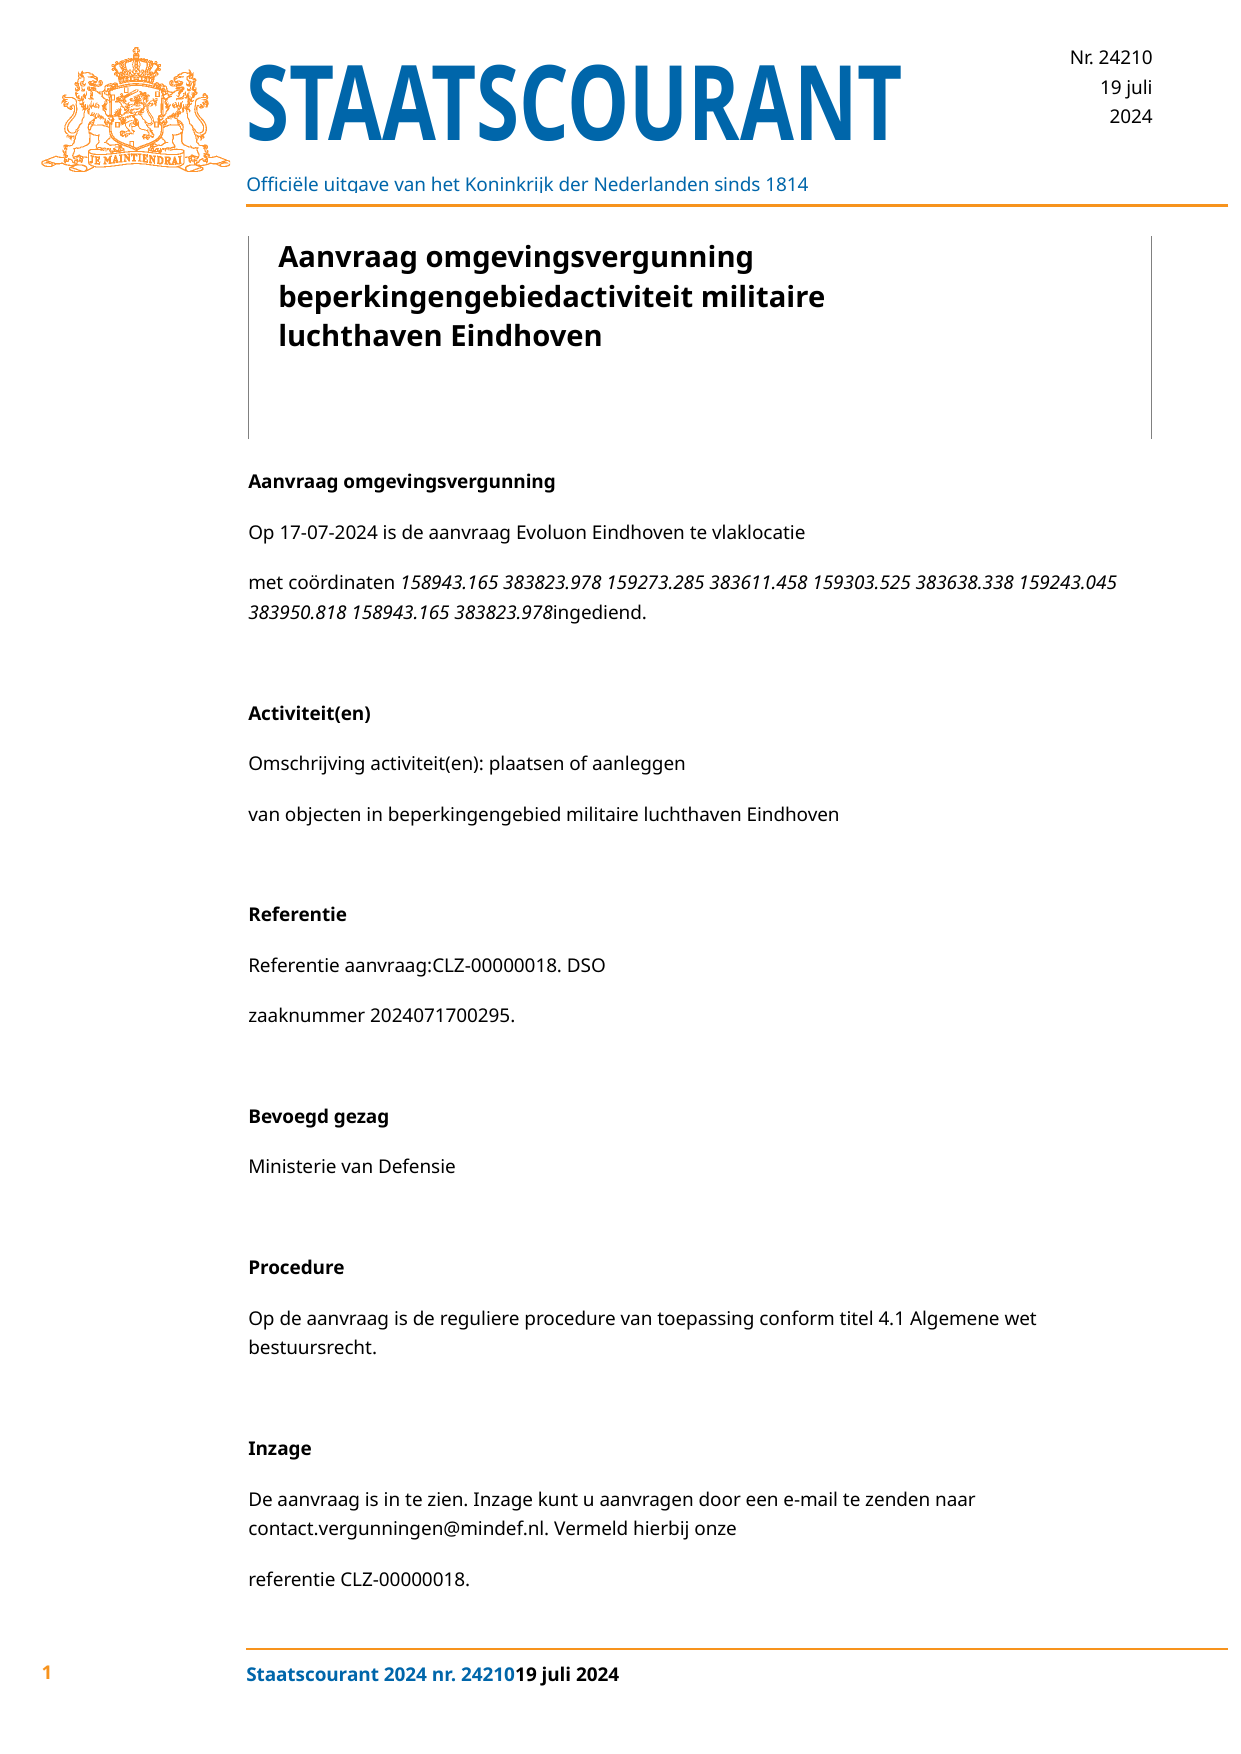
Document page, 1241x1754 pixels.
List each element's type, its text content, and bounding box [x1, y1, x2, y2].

table_header [1090, 236, 1151, 413]
text Procedure [248, 1254, 1152, 1280]
text Activiteit(en) [248, 700, 1152, 726]
text Aanvraag omgevingsvergunning [248, 469, 1152, 494]
text referentie CLZ-00000018. [248, 1566, 1152, 1591]
text Omschrijving activiteit(en): plaatsen of aanleggen [248, 750, 1152, 776]
text Inzage [248, 1435, 1152, 1461]
text met coördinaten 158943.165 383823.978 159273.285 383611.458 159303.525 383638.338 159243.045 383950.818 158943.165 383823.978ingediend. [248, 569, 1152, 625]
table_header [850, 236, 912, 413]
text Op 17-07-2024 is de aanvraag Evoluon Eindhoven te vlaklocatie [248, 519, 1152, 545]
picture [912, 236, 1090, 414]
text van objecten in beperkingengebied militaire luchthaven Eindhoven [248, 801, 1152, 826]
text Referentie [248, 902, 1152, 927]
text Bevoegd gezag [248, 1103, 1152, 1129]
picture [41, 47, 231, 172]
text Ministerie van Defensie [248, 1154, 1152, 1179]
text zaaknummer 2024071700295. [248, 1002, 1152, 1028]
text De aanvraag is in te zien. Inzage kunt u aanvragen door een e-mail te zenden naar contact.vergunningen@mindef.nl. Vermeld hierbij onze [248, 1486, 1152, 1541]
table_header Aanvraag omgevingsvergunning beperkingengebiedactiviteit militaire luchthaven Eindhoven [249, 236, 850, 439]
text Referentie aanvraag:CLZ-00000018. DSO [248, 952, 1152, 978]
table_header [850, 414, 1151, 439]
text Op de aanvraag is de reguliere procedure van toepassing conform titel 4.1 Algemene wet bestuursrecht. [248, 1305, 1152, 1360]
